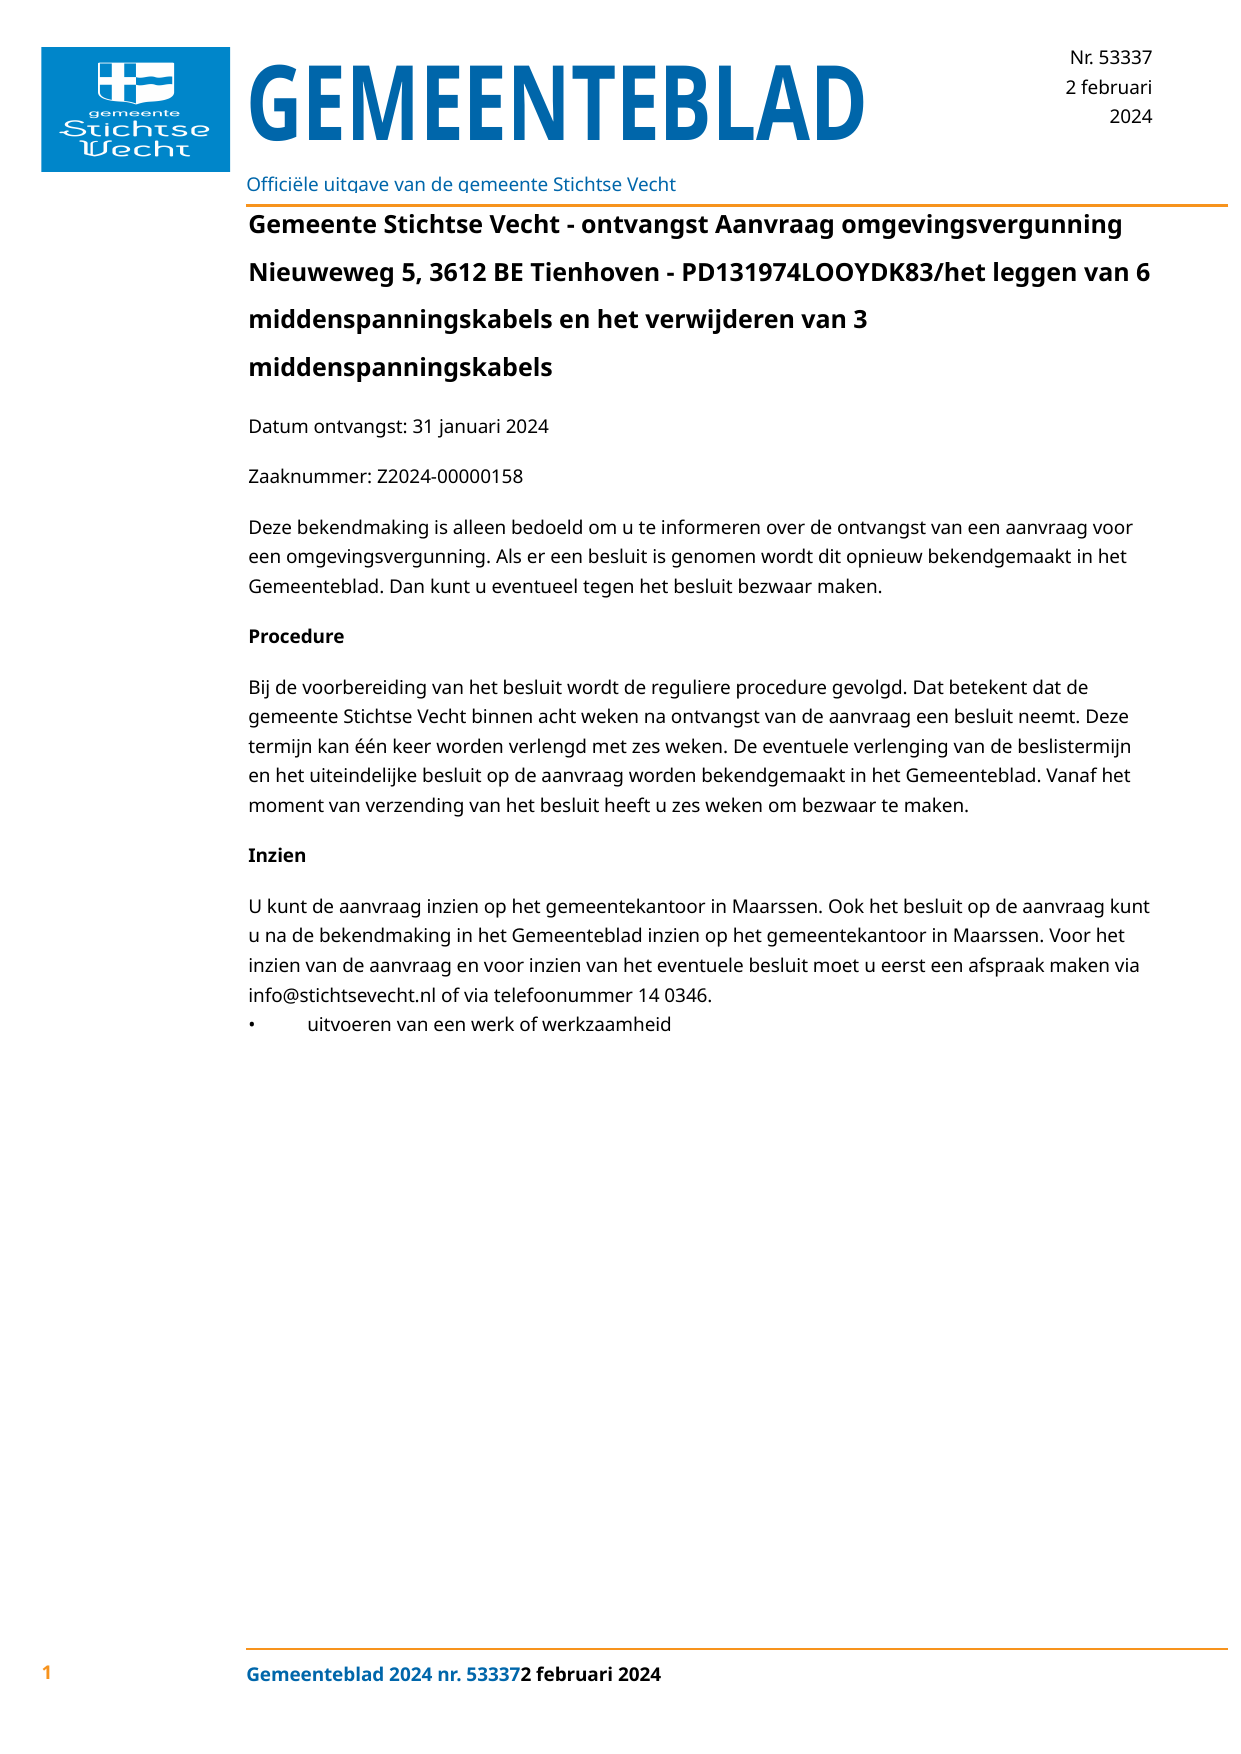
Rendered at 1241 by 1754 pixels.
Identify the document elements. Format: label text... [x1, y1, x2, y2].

text Bij de voorbereiding van het besluit wordt de reguliere procedure gevolgd. Dat betekent dat de gemeente Stichtse Vecht binnen acht weken na ontvangst van de aanvraag een besluit neemt. Deze termijn kan één keer worden verlengd met zes weken. De eventuele verlenging van de beslistermijn en het uiteindelijke besluit op de aanvraag worden bekendgemaakt in het Gemeenteblad. Vanaf het moment van verzending van het besluit heeft u zes weken om bezwaar te maken. [248, 674, 1152, 818]
text Datum ontvangst: 31 januari 2024 [248, 413, 1152, 439]
list uitvoeren van een werk of werkzaamheid [248, 1011, 1152, 1037]
text U kunt de aanvraag inzien op het gemeentekantoor in Maarssen. Ook het besluit op de aanvraag kunt u na de bekendmaking in het Gemeenteblad inzien op het gemeentekantoor in Maarssen. Voor het inzien van de aanvraag en voor inzien van het eventuele besluit moet u eerst een afspraak maken via info@stichtsevecht.nl of via telefoonummer 14 0346. [248, 893, 1152, 1008]
picture [99, 63, 135, 101]
text Zaaknummer: Z2024-00000158 [248, 463, 1152, 489]
text Procedure [248, 623, 1152, 649]
text Inzien [248, 843, 1152, 868]
text Deze bekendmaking is alleen bedoeld om u te informeren over de ontvangst van een aanvraag voor een omgevingsvergunning. Als er een besluit is genomen wordt dit opnieuw bekendgemaakt in het Gemeenteblad. Dan kunt u eventueel tegen het besluit bezwaar maken. [248, 514, 1152, 599]
picture [137, 63, 174, 103]
text Gemeente Stichtse Vecht - ontvangst Aanvraag omgevingsvergunning Nieuweweg 5, 3612 BE Tienhoven - PD131974LOOYDK83/het leggen van 6 middenspanningskabels en het verwijderen van 3 middenspanningskabels [248, 207, 1152, 384]
